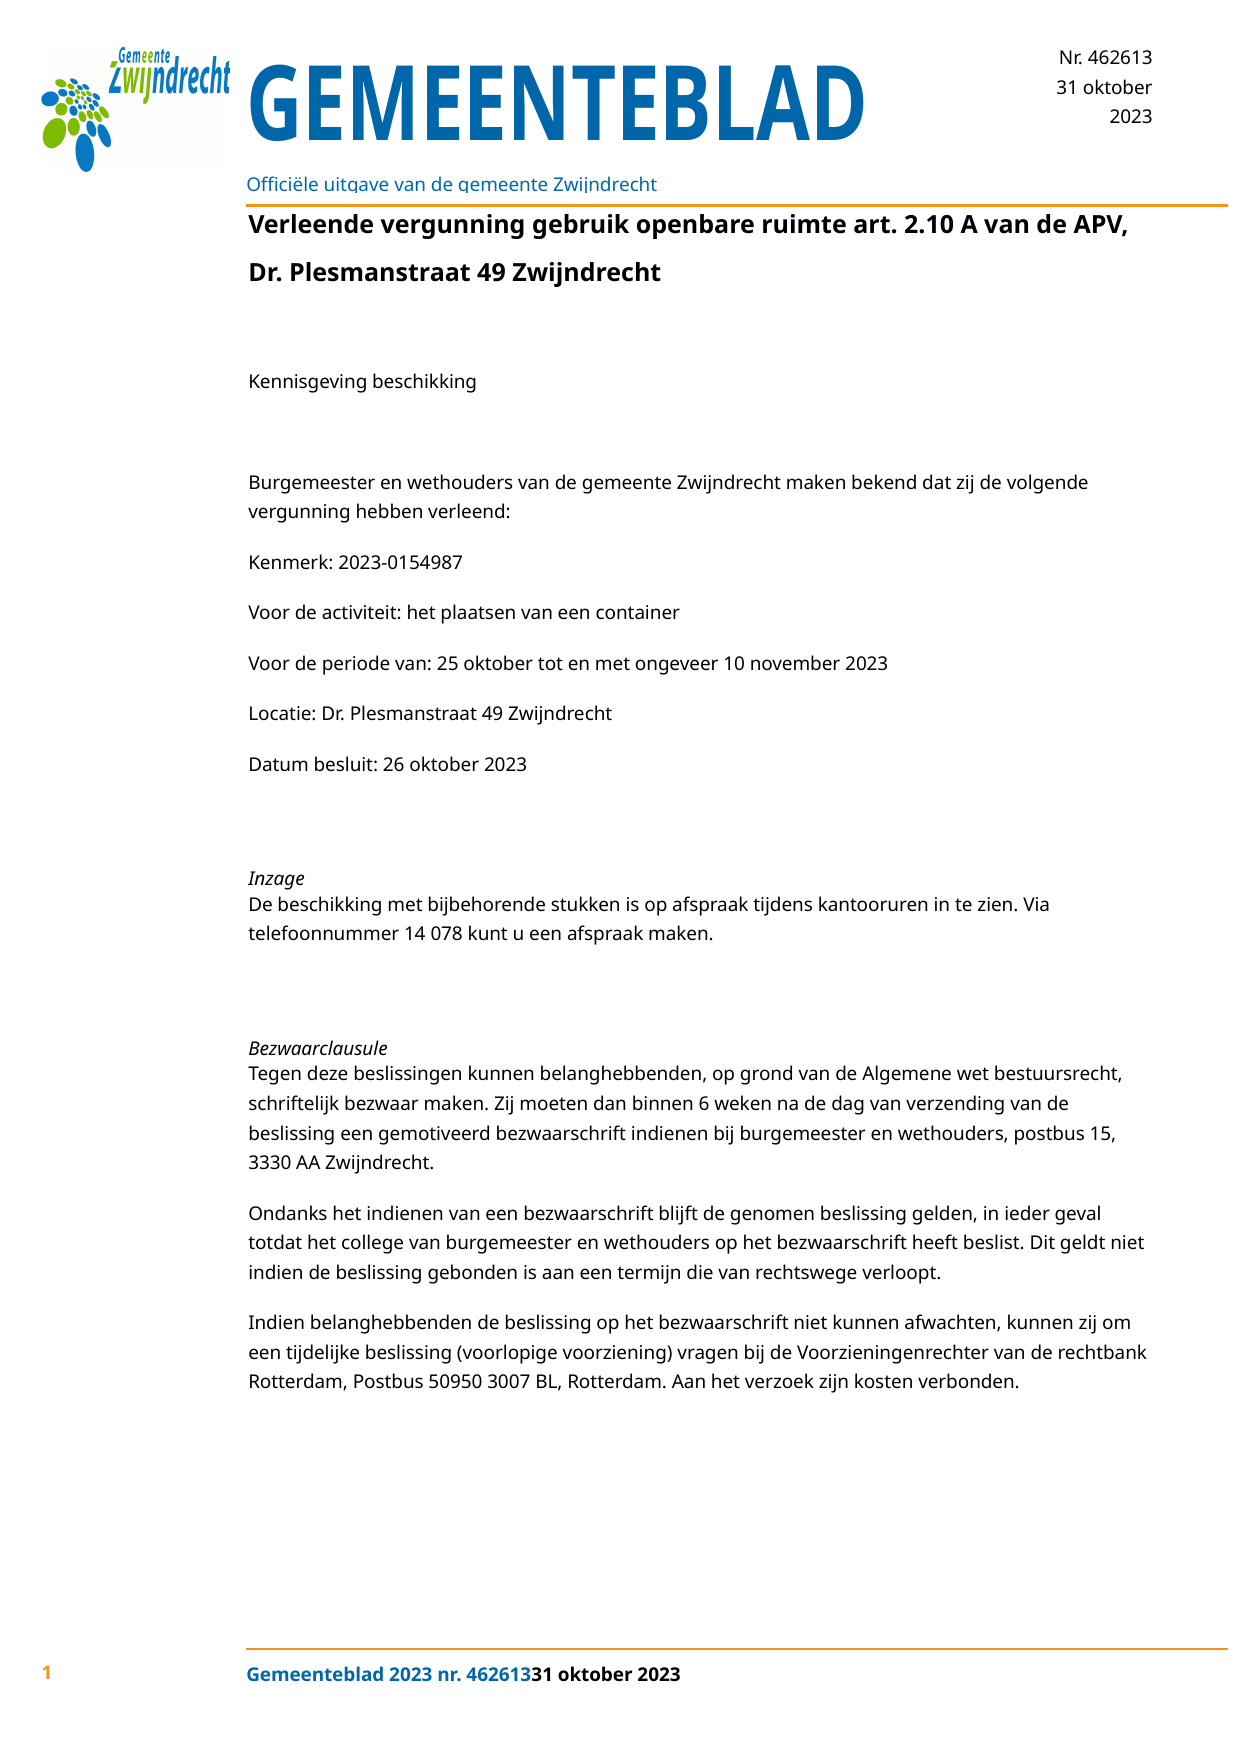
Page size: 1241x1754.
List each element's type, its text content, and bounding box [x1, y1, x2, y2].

text Locatie: Dr. Plesmanstraat 49 Zwijndrecht [248, 700, 1152, 726]
text Voor de activiteit: het plaatsen van een container [248, 599, 1152, 625]
text Ondanks het indienen van een bezwaarschrift blijft de genomen beslissing gelden, in ieder geval totdat het college van burgemeester en wethouders op het bezwaarschrift heeft beslist. Dit geldt niet indien de beslissing gebonden is aan een termijn die van rechtswege verloopt. [248, 1200, 1152, 1285]
text Indien belanghebbenden de beslissing op het bezwaarschrift niet kunnen afwachten, kunnen zij om een tijdelijke beslissing (voorlopige voorziening) vragen bij de Voorzieningenrechter van de rechtbank Rotterdam, Postbus 50950 3007 BL, Rotterdam. Aan het verzoek zijn kosten verbonden. [248, 1309, 1152, 1394]
text Tegen deze beslissingen kunnen belanghebbenden, op grond van de Algemene wet bestuursrecht, schriftelijk bezwaar maken. Zij moeten dan binnen 6 weken na de dag van verzending van de beslissing een gemotiveerd bezwaarschrift indienen bij burgemeester en wethouders, postbus 15, 3330 AA Zwijndrecht. [248, 1061, 1152, 1175]
text Verleende vergunning gebruik openbare ruimte art. 2.10 A van de APV, Dr. Plesmanstraat 49 Zwijndrecht [248, 207, 1152, 288]
text Bezwaarclausule [248, 1035, 1152, 1061]
text Burgemeester en wethouders van de gemeente Zwijndrecht maken bekend dat zij de volgende vergunning hebben verleend: [248, 469, 1152, 524]
text Kennisgeving beschikking [248, 368, 1152, 394]
text Kenmerk: 2023-0154987 [248, 549, 1152, 575]
text Voor de periode van: 25 oktober tot en met ongeveer 10 november 2023 [248, 650, 1152, 676]
picture [41, 47, 231, 172]
text De beschikking met bijbehorende stukken is op afspraak tijdens kantooruren in te zien. Via telefoonnummer 14 078 kunt u een afspraak maken. [248, 891, 1152, 946]
text Inzage [248, 865, 1152, 891]
text Datum besluit: 26 oktober 2023 [248, 751, 1152, 777]
